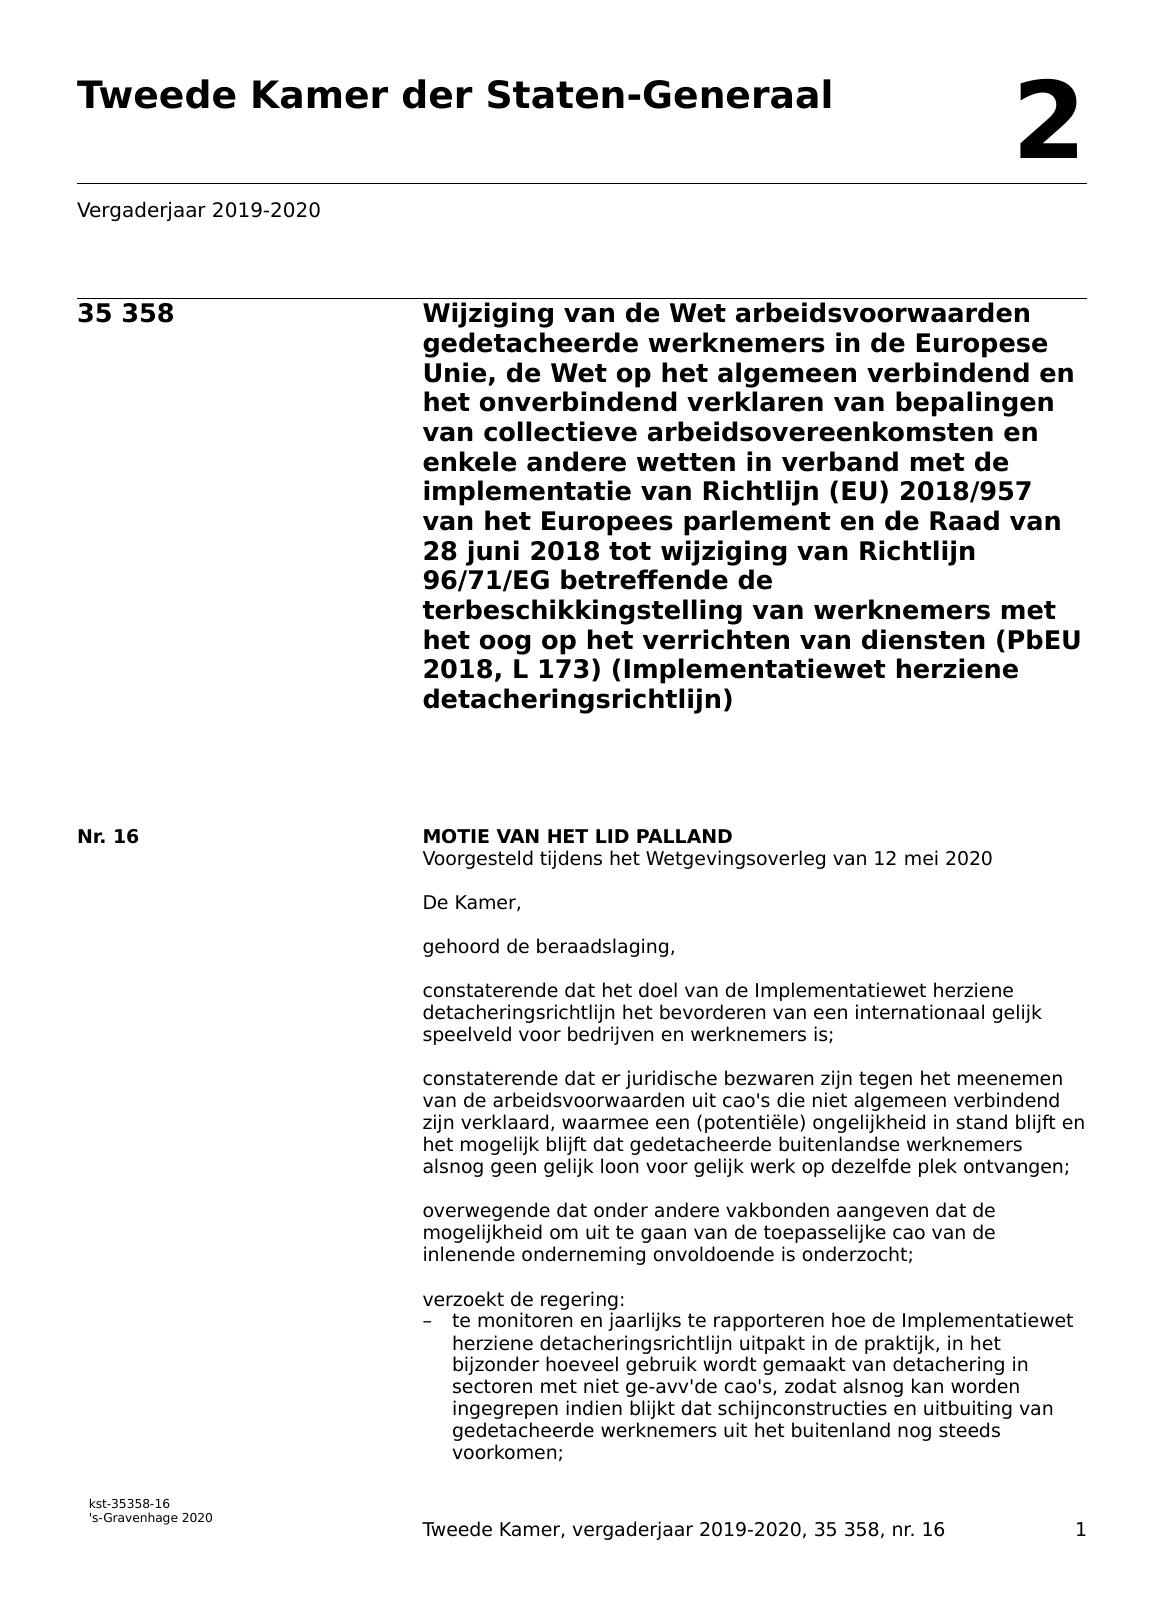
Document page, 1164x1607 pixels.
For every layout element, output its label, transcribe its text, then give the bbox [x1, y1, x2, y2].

text – te monitoren en jaarlijks te rapporteren hoe de Implementatiewet herziene detacheringsrichtlijn uitpakt in de praktijk, in het bijzonder hoeveel gebruik wordt gemaakt van detachering in sectoren met niet ge-avv'de cao's, zodat alsnog kan worden ingegrepen indien blijkt dat schijnconstructies en uitbuiting van gedetacheerde werknemers uit het buitenland nog steeds voorkomen; [422, 1310, 1087, 1464]
text overwegende dat onder andere vakbonden aangeven dat de mogelijkheid om uit te gaan van de toepasselijke cao van de inlenende onderneming onvoldoende is onderzocht; [422, 1200, 1087, 1266]
subtitle 35 358 Wijziging van de Wet arbeidsvoorwaarden gedetacheerde werknemers in de Europese Unie, de Wet op het algemeen verbindend en het onverbindend verklaren van bepalingen van collectieve arbeidsovereenkomsten en enkele andere wetten in verband met de implementatie van Richtlijn (EU) 2018/957 van het Europees parlement en de Raad van 28 juni 2018 tot wijziging van Richtlijn 96/71/EG betreffende de terbeschikkingstelling van werknemers met het oog op het verrichten van diensten (PbEU 2018, L 173) (Implementatiewet herziene detacheringsrichtlijn) [77, 299, 1087, 714]
text verzoekt de regering: [422, 1288, 1087, 1310]
text 's-Gravenhage 2020 [88, 1511, 323, 1525]
text constaterende dat er juridische bezwaren zijn tegen het meenemen van de arbeidsvoorwaarden uit cao's die niet algemeen verbindend zijn verklaard, waarmee een (potentiële) ongelijkheid in stand blijft en het mogelijk blijft dat gedetacheerde buitenlandse werknemers alsnog geen gelijk loon voor gelijk werk op dezelfde plek ontvangen; [422, 1068, 1087, 1178]
text constaterende dat het doel van de Implementatiewet herziene detacheringsrichtlijn het bevorderen van een internationaal gelijk speelveld voor bedrijven en werknemers is; [422, 980, 1087, 1046]
text Voorgesteld tijdens het Wetgevingsoverleg van 12 mei 2020 [422, 848, 1087, 869]
text gehoord de beraadslaging, [422, 936, 1087, 958]
table_header Tweede Kamer der Staten-Generaal [77, 59, 886, 183]
table_cell Vergaderjaar 2019-2020 [77, 184, 1087, 298]
text kst-35358-16 [88, 1497, 323, 1511]
subtitle Nr. 16 MOTIE VAN HET LID PALLAND [77, 826, 1087, 848]
text De Kamer, [422, 892, 1087, 914]
table_header 2 [886, 59, 1087, 183]
